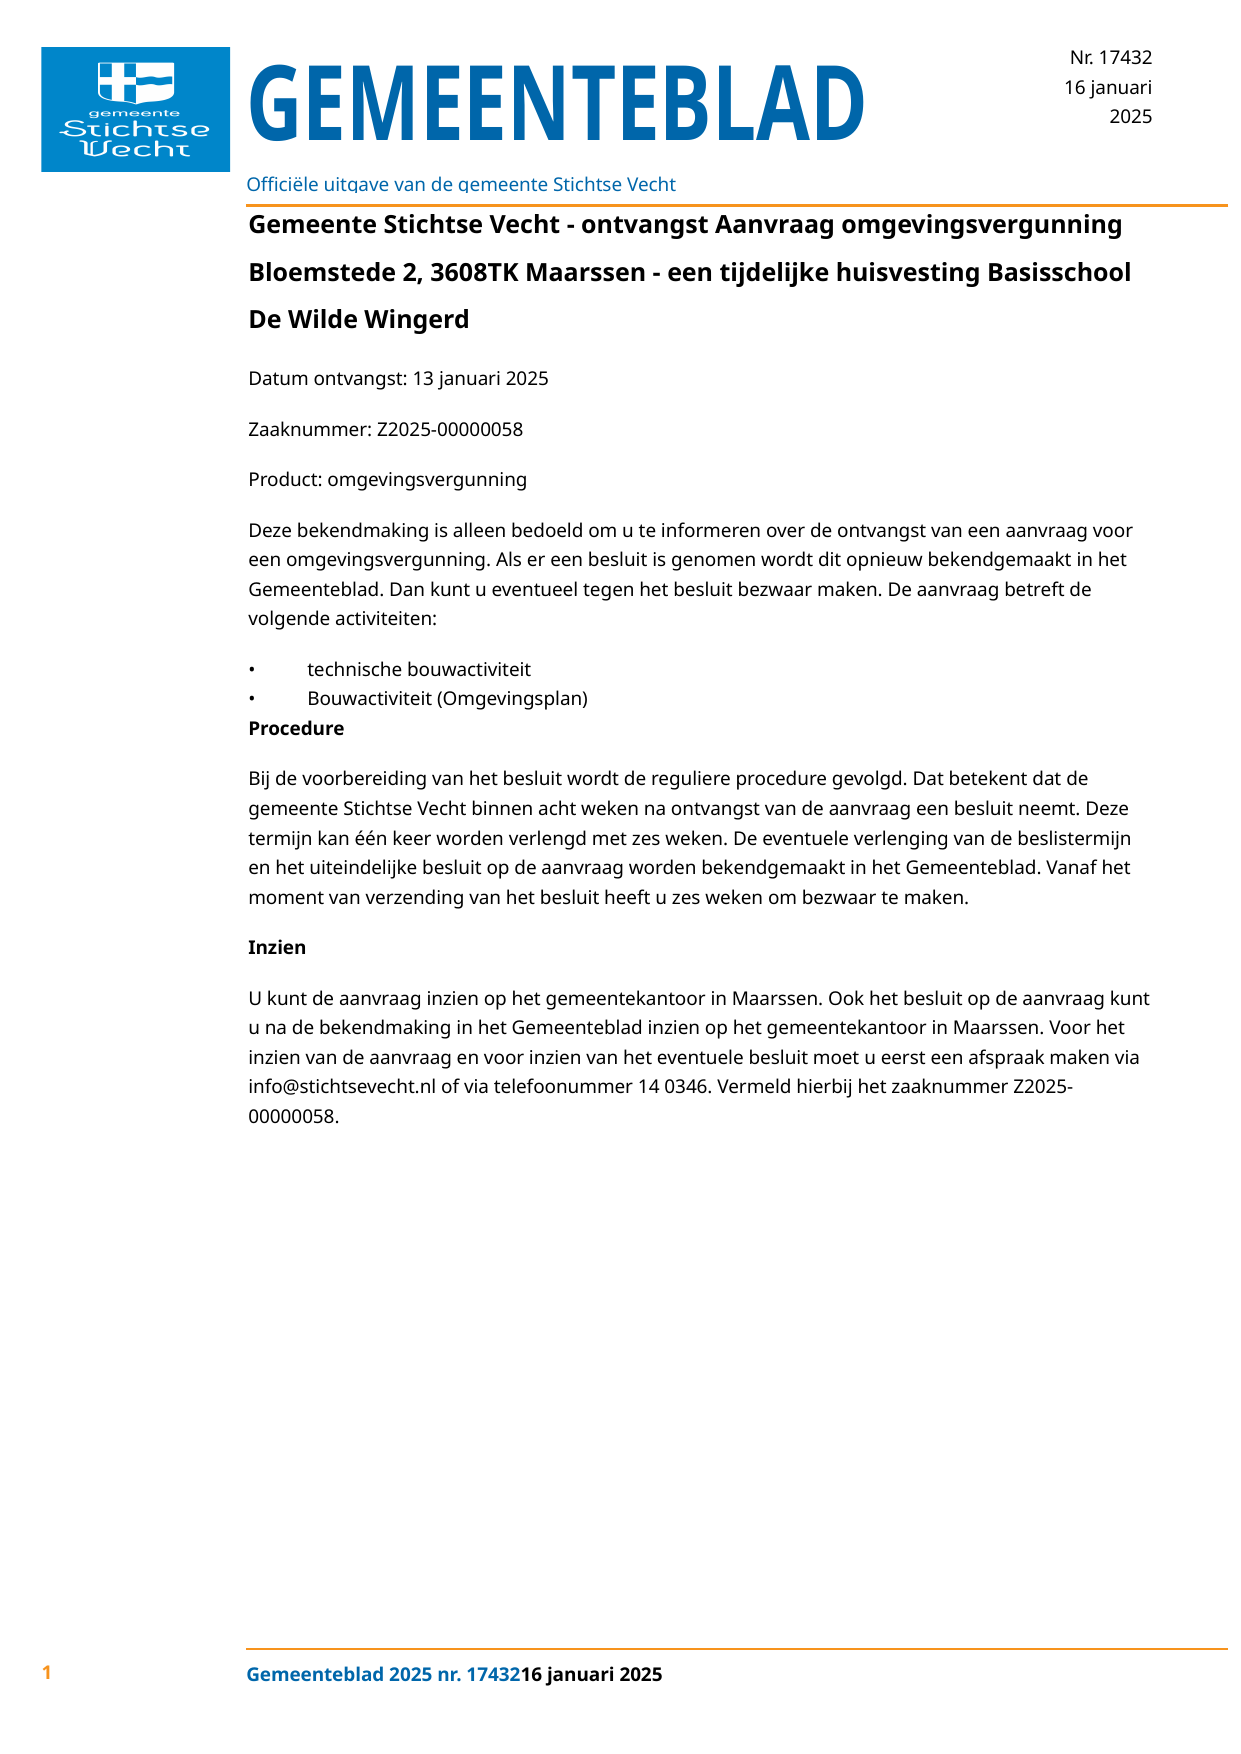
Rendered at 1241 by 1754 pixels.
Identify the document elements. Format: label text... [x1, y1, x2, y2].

text Deze bekendmaking is alleen bedoeld om u te informeren over de ontvangst van een aanvraag voor een omgevingsvergunning. Als er een besluit is genomen wordt dit opnieuw bekendgemaakt in het Gemeenteblad. Dan kunt u eventueel tegen het besluit bezwaar maken. De aanvraag betreft de volgende activiteiten: [248, 517, 1152, 631]
text Product: omgevingsvergunning [248, 466, 1152, 492]
list technische bouwactiviteit [248, 656, 1152, 682]
picture [137, 63, 174, 103]
text Datum ontvangst: 13 januari 2025 [248, 366, 1152, 391]
list Bouwactiviteit (Omgevingsplan) [248, 686, 1152, 711]
picture [99, 63, 135, 101]
text Zaaknummer: Z2025-00000058 [248, 416, 1152, 442]
text Bij de voorbereiding van het besluit wordt de reguliere procedure gevolgd. Dat betekent dat de gemeente Stichtse Vecht binnen acht weken na ontvangst van de aanvraag een besluit neemt. Deze termijn kan één keer worden verlengd met zes weken. De eventuele verlenging van de beslistermijn en het uiteindelijke besluit op de aanvraag worden bekendgemaakt in het Gemeenteblad. Vanaf het moment van verzending van het besluit heeft u zes weken om bezwaar te maken. [248, 766, 1152, 909]
text Inzien [248, 934, 1152, 960]
text Gemeente Stichtse Vecht - ontvangst Aanvraag omgevingsvergunning Bloemstede 2, 3608TK Maarssen - een tijdelijke huisvesting Basisschool De Wilde Wingerd [248, 207, 1152, 336]
text Procedure [248, 715, 1152, 741]
text U kunt de aanvraag inzien op het gemeentekantoor in Maarssen. Ook het besluit op de aanvraag kunt u na de bekendmaking in het Gemeenteblad inzien op het gemeentekantoor in Maarssen. Voor het inzien van de aanvraag en voor inzien van het eventuele besluit moet u eerst een afspraak maken via info@stichtsevecht.nl of via telefoonummer 14 0346. Vermeld hierbij het zaaknummer Z2025-00000058. [248, 985, 1152, 1129]
